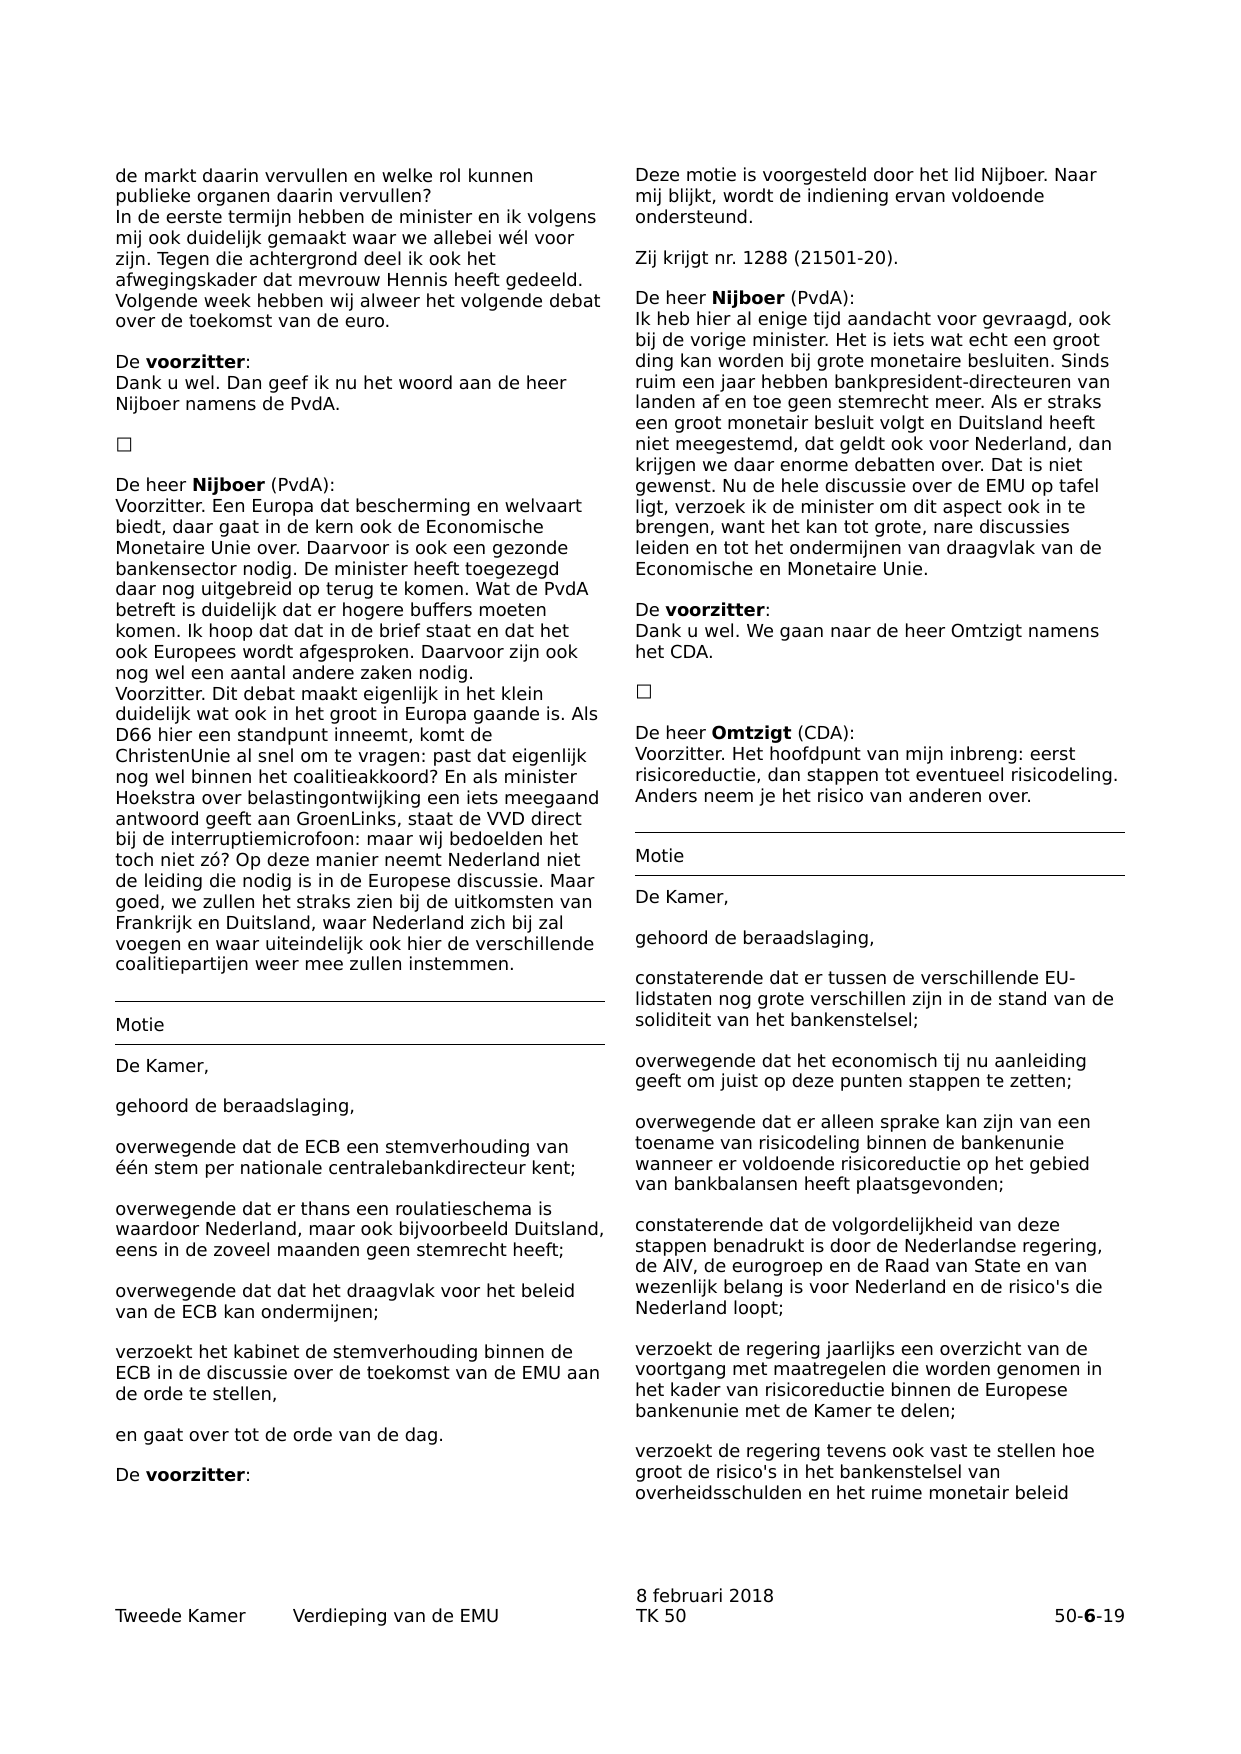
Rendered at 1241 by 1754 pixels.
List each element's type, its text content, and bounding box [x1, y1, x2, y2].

text ⬜ [115, 434, 605, 455]
text Dank u wel. We gaan naar de heer Omtzigt namens het CDA. [635, 621, 1125, 662]
text De heer Nijboer (PvdA): [115, 475, 605, 496]
text De heer Nijboer (PvdA): [635, 288, 1125, 309]
text Motie [115, 1015, 605, 1036]
text overwegende dat de ECB een stemverhouding van één stem per nationale centralebankdirecteur kent; [115, 1137, 605, 1178]
text In de eerste termijn hebben de minister en ik volgens mij ook duidelijk gemaakt waar we allebei wél voor zijn. Tegen die achtergrond deel ik ook het afwegingskader dat mevrouw Hennis heeft gedeeld. [115, 207, 605, 290]
text de markt daarin vervullen en welke rol kunnen publieke organen daarin vervullen? [115, 165, 605, 207]
text gehoord de beraadslaging, [115, 1096, 605, 1117]
text De voorzitter: [115, 1465, 605, 1486]
text verzoekt het kabinet de stemverhouding binnen de ECB in de discussie over de toekomst van de EMU aan de orde te stellen, [115, 1342, 605, 1404]
text en gaat over tot de orde van de dag. [115, 1424, 605, 1445]
text Ik heb hier al enige tijd aandacht voor gevraagd, ook bij de vorige minister. Het is iets wat echt een groot ding kan worden bij grote monetaire besluiten. Sinds ruim een jaar hebben bankpresident-directeuren van landen af en toe geen stemrecht meer. Als er straks een groot monetair besluit volgt en Duitsland heeft niet meegestemd, dat geldt ook voor Nederland, dan krijgen we daar enorme debatten over. Dat is niet gewenst. Nu de hele discussie over de EMU op tafel ligt, verzoek ik de minister om dit aspect ook in te brengen, want het kan tot grote, nare discussies leiden en tot het ondermijnen van draagvlak van de Economische en Monetaire Unie. [635, 309, 1125, 580]
text Voorzitter. Een Europa dat bescherming en welvaart biedt, daar gaat in de kern ook de Economische Monetaire Unie over. Daarvoor is ook een gezonde bankensector nodig. De minister heeft toegezegd daar nog uitgebreid op terug te komen. Wat de PvdA betreft is duidelijk dat er hogere buffers moeten komen. Ik hoop dat dat in de brief staat en dat het ook Europees wordt afgesproken. Daarvoor zijn ook nog wel een aantal andere zaken nodig. [115, 496, 605, 683]
text verzoekt de regering jaarlijks een overzicht van de voortgang met maatregelen die worden genomen in het kader van risicoreductie binnen de Europese bankenunie met de Kamer te delen; [635, 1338, 1125, 1421]
text Voorzitter. Het hoofdpunt van mijn inbreng: eerst risicoreductie, dan stappen tot eventueel risicodeling. Anders neem je het risico van anderen over. [635, 744, 1125, 806]
text Motie [635, 846, 1125, 867]
text Deze motie is voorgesteld door het lid Nijboer. Naar mij blijkt, wordt de indiening ervan voldoende ondersteund. [635, 165, 1125, 227]
text De Kamer, [115, 1056, 605, 1076]
text De voorzitter: [115, 352, 605, 373]
text Dank u wel. Dan geef ik nu het woord aan de heer Nijboer namens de PvdA. [115, 373, 605, 414]
text constaterende dat er tussen de verschillende EU-lidstaten nog grote verschillen zijn in de stand van de soliditeit van het bankenstelsel; [635, 968, 1125, 1030]
text Voorzitter. Dit debat maakt eigenlijk in het klein duidelijk wat ook in het groot in Europa gaande is. Als D66 hier een standpunt inneemt, komt de ChristenUnie al snel om te vragen: past dat eigenlijk nog wel binnen het coalitieakkoord? En als minister Hoekstra over belastingontwijking een iets meegaand antwoord geeft aan GroenLinks, staat de VVD direct bij de interruptiemicrofoon: maar wij bedoelden het toch niet zó? Op deze manier neemt Nederland niet de leiding die nodig is in de Europese discussie. Maar goed, we zullen het straks zien bij de uitkomsten van Frankrijk en Duitsland, waar Nederland zich bij zal voegen en waar uiteindelijk ook hier de verschillende coalitiepartijen weer mee zullen instemmen. [115, 683, 605, 975]
text ⬜ [635, 682, 1125, 703]
text overwegende dat er alleen sprake kan zijn van een toename van risicodeling binnen de bankenunie wanneer er voldoende risicoreductie op het gebied van bankbalansen heeft plaatsgevonden; [635, 1112, 1125, 1195]
text gehoord de beraadslaging, [635, 927, 1125, 948]
text overwegende dat dat het draagvlak voor het beleid van de ECB kan ondermijnen; [115, 1281, 605, 1322]
text overwegende dat het economisch tij nu aanleiding geeft om juist op deze punten stappen te zetten; [635, 1050, 1125, 1092]
text De Kamer, [635, 887, 1125, 907]
text verzoekt de regering tevens ook vast te stellen hoe groot de risico's in het bankenstelsel van overheidsschulden en het ruime monetair beleid [635, 1441, 1125, 1503]
text Volgende week hebben wij alweer het volgende debat over de toekomst van de euro. [115, 290, 605, 332]
text Zij krijgt nr. 1288 (21501-20). [635, 247, 1125, 268]
text De heer Omtzigt (CDA): [635, 723, 1125, 744]
text De voorzitter: [635, 600, 1125, 621]
text constaterende dat de volgordelijkheid van deze stappen benadrukt is door de Nederlandse regering, de AIV, de eurogroep en de Raad van State en van wezenlijk belang is voor Nederland en de risico's die Nederland loopt; [635, 1215, 1125, 1318]
text overwegende dat er thans een roulatieschema is waardoor Nederland, maar ook bijvoorbeeld Duitsland, eens in de zoveel maanden geen stemrecht heeft; [115, 1198, 605, 1261]
